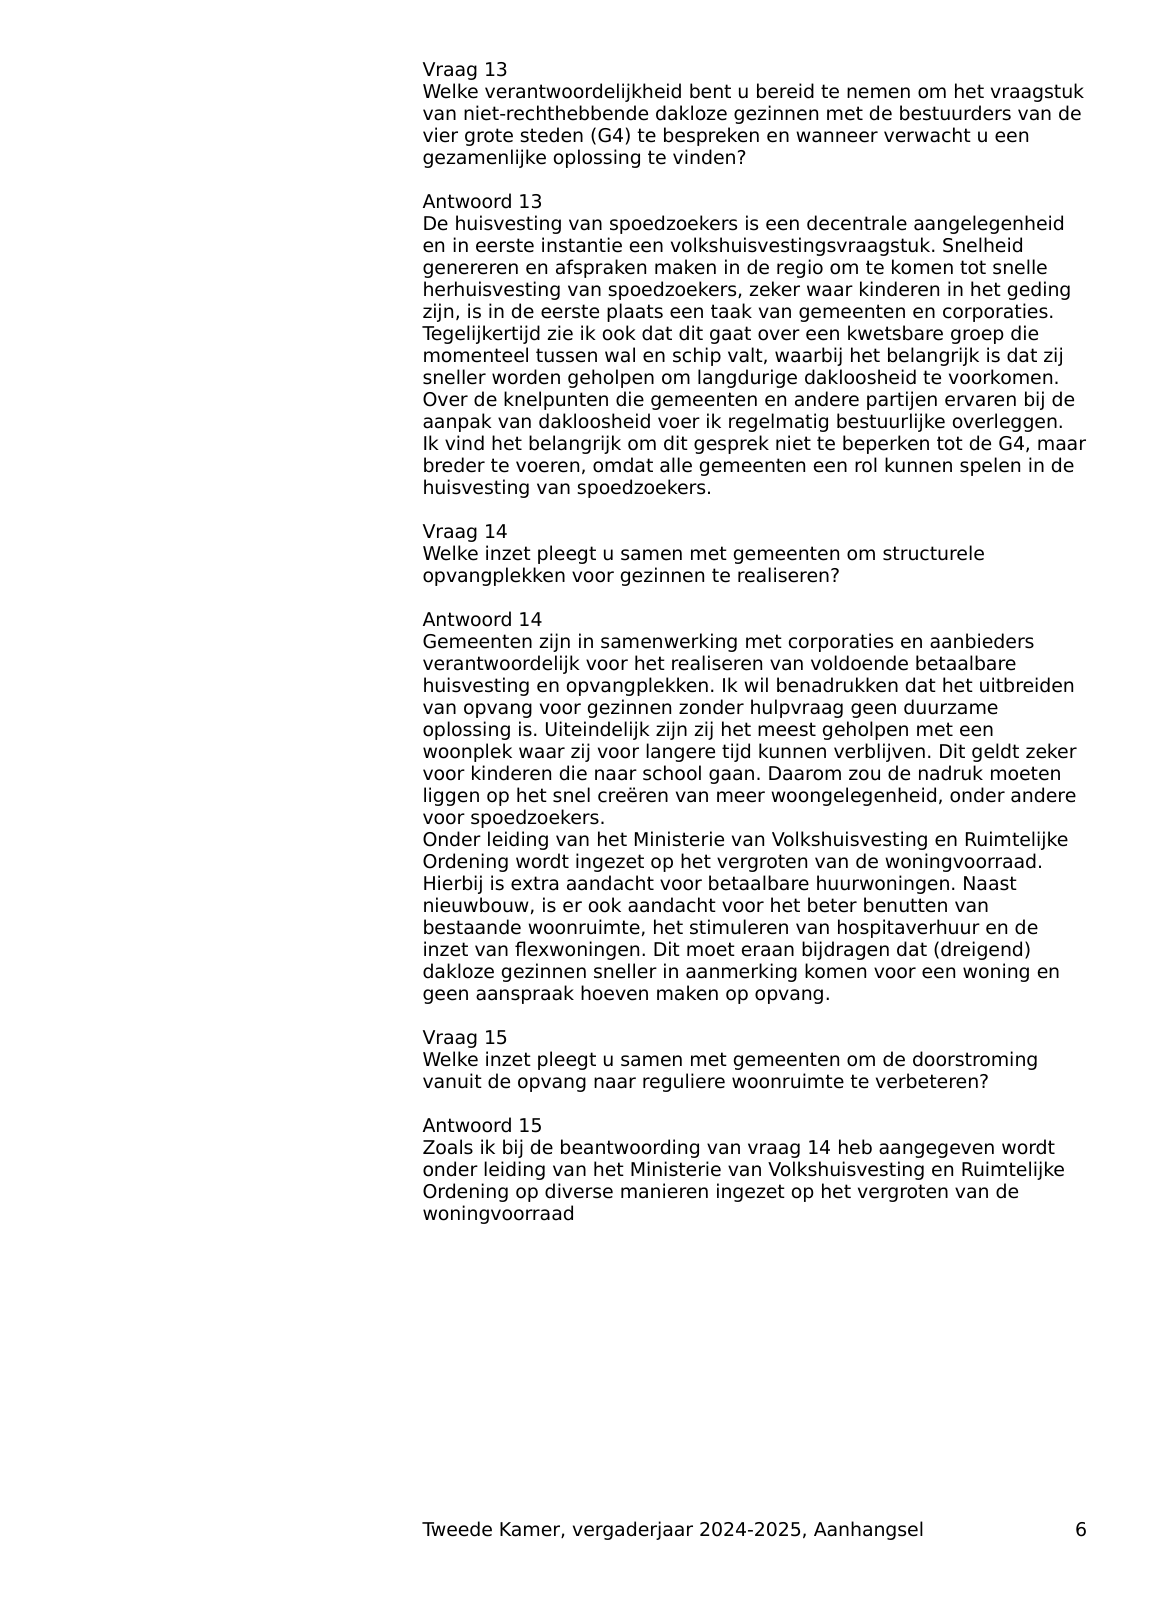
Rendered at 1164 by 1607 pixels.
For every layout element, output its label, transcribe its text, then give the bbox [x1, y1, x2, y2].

text Zoals ik bij de beantwoording van vraag 14 heb aangegeven wordt onder leiding van het Ministerie van Volkshuisvesting en Ruimtelijke Ordening op diverse manieren ingezet op het vergroten van de woningvoorraad [422, 1137, 1087, 1225]
text Welke inzet pleegt u samen met gemeenten om de doorstroming vanuit de opvang naar reguliere woonruimte te verbeteren? [422, 1049, 1087, 1093]
text Vraag 13 [422, 59, 1087, 81]
text Gemeenten zijn in samenwerking met corporaties en aanbieders verantwoordelijk voor het realiseren van voldoende betaalbare huisvesting en opvangplekken. Ik wil benadrukken dat het uitbreiden van opvang voor gezinnen zonder hulpvraag geen duurzame oplossing is. Uiteindelijk zijn zij het meest geholpen met een woonplek waar zij voor langere tijd kunnen verblijven. Dit geldt zeker voor kinderen die naar school gaan. Daarom zou de nadruk moeten liggen op het snel creëren van meer woongelegenheid, onder andere voor spoedzoekers. [422, 631, 1087, 829]
text Antwoord 13 [422, 191, 1087, 213]
text Vraag 14 [422, 521, 1087, 543]
text Antwoord 15 [422, 1115, 1087, 1137]
text Vraag 15 [422, 1027, 1087, 1049]
text Welke verantwoordelijkheid bent u bereid te nemen om het vraagstuk van niet-rechthebbende dakloze gezinnen met de bestuurders van de vier grote steden (G4) te bespreken en wanneer verwacht u een gezamenlijke oplossing te vinden? [422, 81, 1087, 169]
text Tegelijkertijd zie ik ook dat dit gaat over een kwetsbare groep die momenteel tussen wal en schip valt, waarbij het belangrijk is dat zij sneller worden geholpen om langdurige dakloosheid te voorkomen. Over de knelpunten die gemeenten en andere partijen ervaren bij de aanpak van dakloosheid voer ik regelmatig bestuurlijke overleggen. Ik vind het belangrijk om dit gesprek niet te beperken tot de G4, maar breder te voeren, omdat alle gemeenten een rol kunnen spelen in de huisvesting van spoedzoekers. [422, 323, 1087, 499]
text Onder leiding van het Ministerie van Volkshuisvesting en Ruimtelijke Ordening wordt ingezet op het vergroten van de woningvoorraad. Hierbij is extra aandacht voor betaalbare huurwoningen. Naast nieuwbouw, is er ook aandacht voor het beter benutten van bestaande woonruimte, het stimuleren van hospitaverhuur en de inzet van flexwoningen. Dit moet eraan bijdragen dat (dreigend) dakloze gezinnen sneller in aanmerking komen voor een woning en geen aanspraak hoeven maken op opvang. [422, 829, 1087, 1005]
text Welke inzet pleegt u samen met gemeenten om structurele opvangplekken voor gezinnen te realiseren? [422, 543, 1087, 587]
text Antwoord 14 [422, 609, 1087, 631]
text De huisvesting van spoedzoekers is een decentrale aangelegenheid en in eerste instantie een volkshuisvestingsvraagstuk. Snelheid genereren en afspraken maken in de regio om te komen tot snelle herhuisvesting van spoedzoekers, zeker waar kinderen in het geding zijn, is in de eerste plaats een taak van gemeenten en corporaties. [422, 213, 1087, 323]
